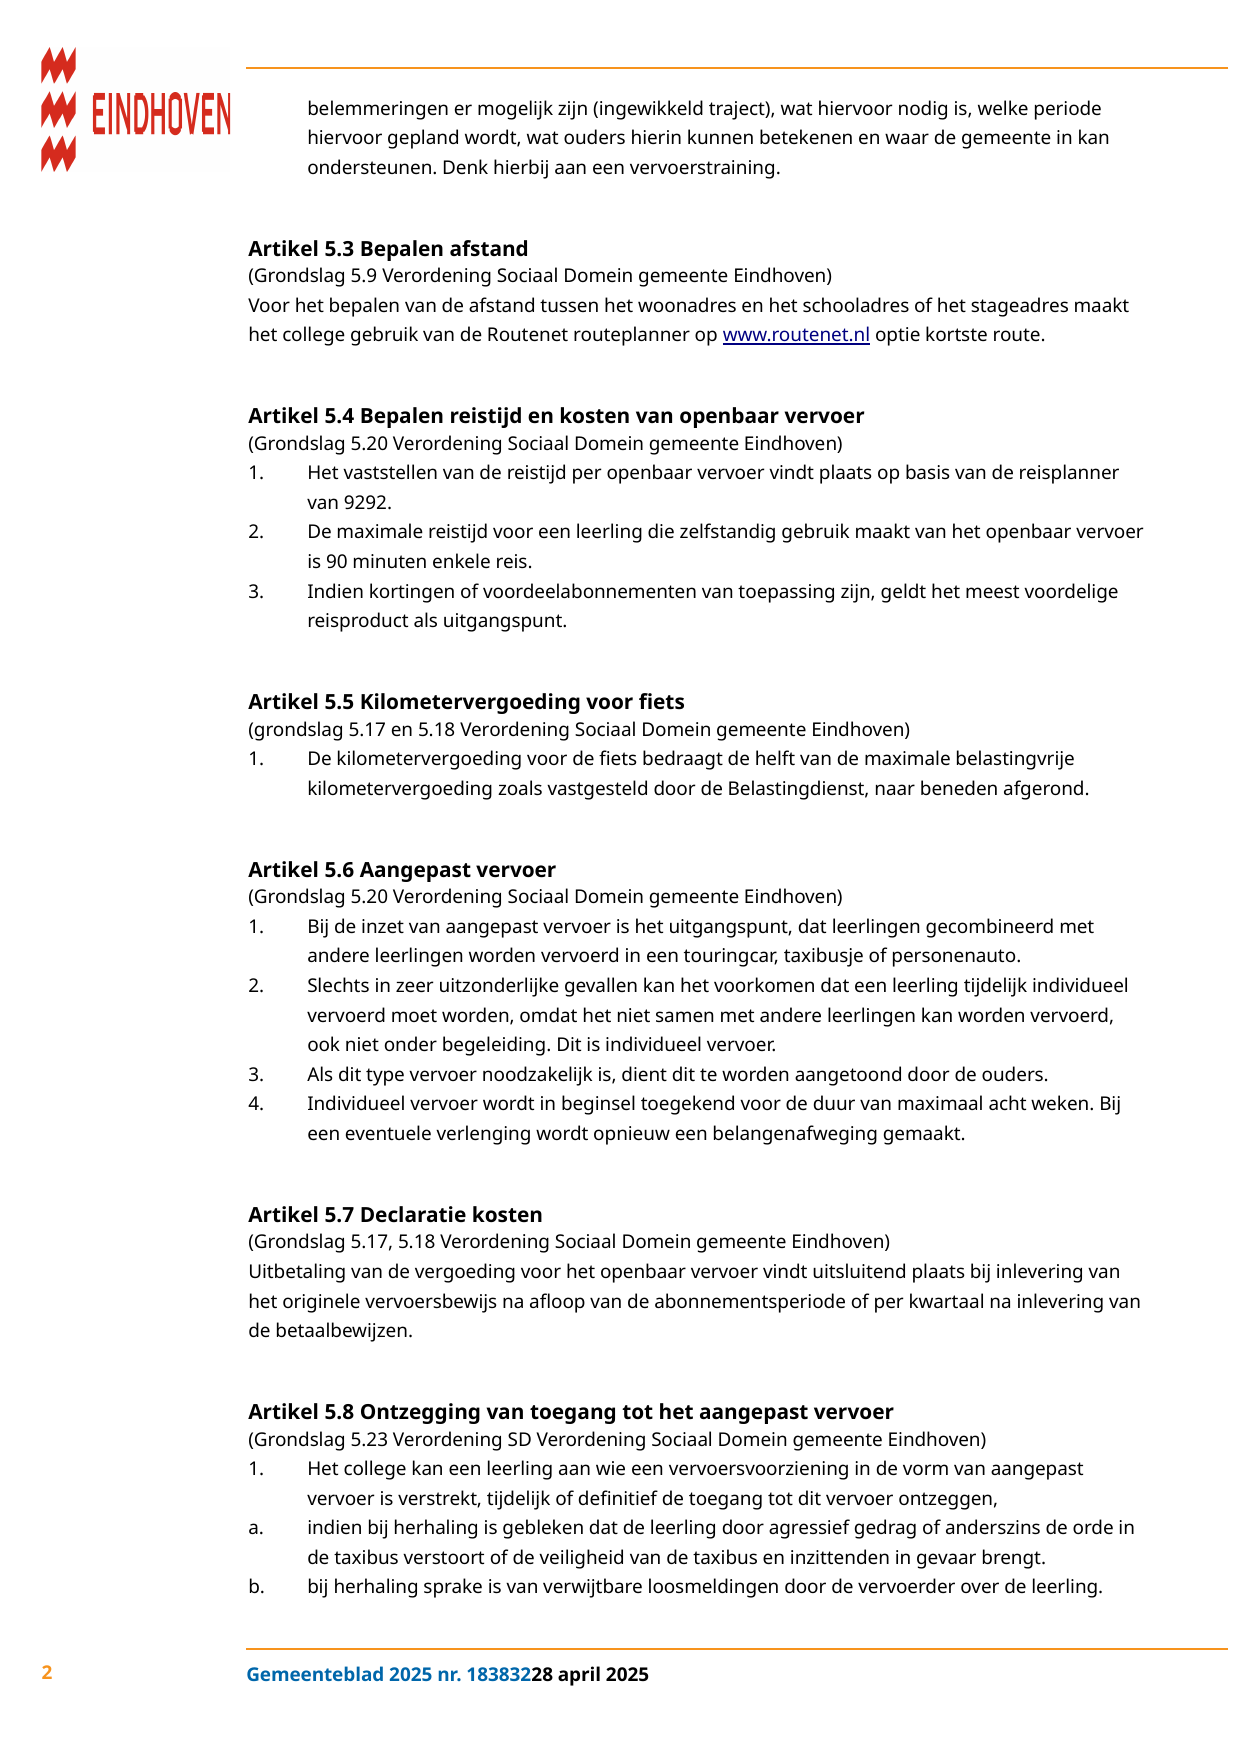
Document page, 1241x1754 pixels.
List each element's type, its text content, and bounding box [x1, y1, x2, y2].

list Slechts in zeer uitzonderlijke gevallen kan het voorkomen dat een leerling tijdelijk individueel vervoerd moet worden, omdat het niet samen met andere leerlingen kan worden vervoerd, ook niet onder begeleiding. Dit is individueel vervoer. [248, 972, 1152, 1057]
picture [41, 47, 231, 172]
list belemmeringen er mogelijk zijn (ingewikkeld traject), wat hiervoor nodig is, welke periode hiervoor gepland wordt, wat ouders hierin kunnen betekenen en waar de gemeente in kan ondersteunen. Denk hierbij aan een vervoerstraining. [248, 95, 1152, 180]
list Indien kortingen of voordeelabonnementen van toepassing zijn, geldt het meest voordelige reisproduct als uitgangspunt. [248, 578, 1152, 633]
text Voor het bepalen van de afstand tussen het woonadres en het schooladres of het stageadres maakt het college gebruik van de Routenet routeplanner op www.routenet.nl optie kortste route. [248, 292, 1152, 347]
text (Grondslag 5.23 Verordening SD Verordening Sociaal Domein gemeente Eindhoven) [248, 1426, 1152, 1452]
list indien bij herhaling is gebleken dat de leerling door agressief gedrag of anderszins de orde in de taxibus verstoort of de veiligheid van de taxibus en inzittenden in gevaar brengt. [248, 1514, 1152, 1570]
list Bij de inzet van aangepast vervoer is het uitgangspunt, dat leerlingen gecombineerd met andere leerlingen worden vervoerd in een touringcar, taxibusje of personenauto. [248, 913, 1152, 968]
text Artikel 5.5 Kilometervergoeding voor fiets [248, 687, 1152, 716]
list bij herhaling sprake is van verwijtbare loosmeldingen door de vervoerder over de leerling. [248, 1574, 1152, 1599]
text (Grondslag 5.20 Verordening Sociaal Domein gemeente Eindhoven) [248, 883, 1152, 909]
text Artikel 5.3 Bepalen afstand [248, 234, 1152, 262]
text Artikel 5.4 Bepalen reistijd en kosten van openbaar vervoer [248, 402, 1152, 430]
list Als dit type vervoer noodzakelijk is, dient dit te worden aangetoond door de ouders. [248, 1061, 1152, 1087]
text (grondslag 5.17 en 5.18 Verordening Sociaal Domein gemeente Eindhoven) [248, 716, 1152, 742]
text (Grondslag 5.17, 5.18 Verordening Sociaal Domein gemeente Eindhoven) [248, 1229, 1152, 1254]
list Individueel vervoer wordt in beginsel toegekend voor de duur van maximaal acht weken. Bij een eventuele verlenging wordt opnieuw een belangenafweging gemaakt. [248, 1091, 1152, 1146]
text Artikel 5.8 Ontzegging van toegang tot het aangepast vervoer [248, 1397, 1152, 1426]
text (Grondslag 5.20 Verordening Sociaal Domein gemeente Eindhoven) [248, 430, 1152, 456]
text Uitbetaling van de vergoeding voor het openbaar vervoer vindt uitsluitend plaats bij inlevering van het originele vervoersbewijs na afloop van de abonnementsperiode of per kwartaal na inlevering van de betaalbewijzen. [248, 1258, 1152, 1343]
list De kilometervergoeding voor de fiets bedraagt de helft van de maximale belastingvrije kilometervergoeding zoals vastgesteld door de Belastingdienst, naar beneden afgerond. [248, 746, 1152, 801]
text (Grondslag 5.9 Verordening Sociaal Domein gemeente Eindhoven) [248, 262, 1152, 288]
text Artikel 5.6 Aangepast vervoer [248, 855, 1152, 883]
list Het vaststellen van de reistijd per openbaar vervoer vindt plaats op basis van de reisplanner van 9292. [248, 459, 1152, 515]
list De maximale reistijd voor een leerling die zelfstandig gebruik maakt van het openbaar vervoer is 90 minuten enkele reis. [248, 519, 1152, 574]
list Het college kan een leerling aan wie een vervoersvoorziening in de vorm van aangepast vervoer is verstrekt, tijdelijk of definitief de toegang tot dit vervoer ontzeggen, [248, 1455, 1152, 1511]
text Artikel 5.7 Declaratie kosten [248, 1200, 1152, 1229]
